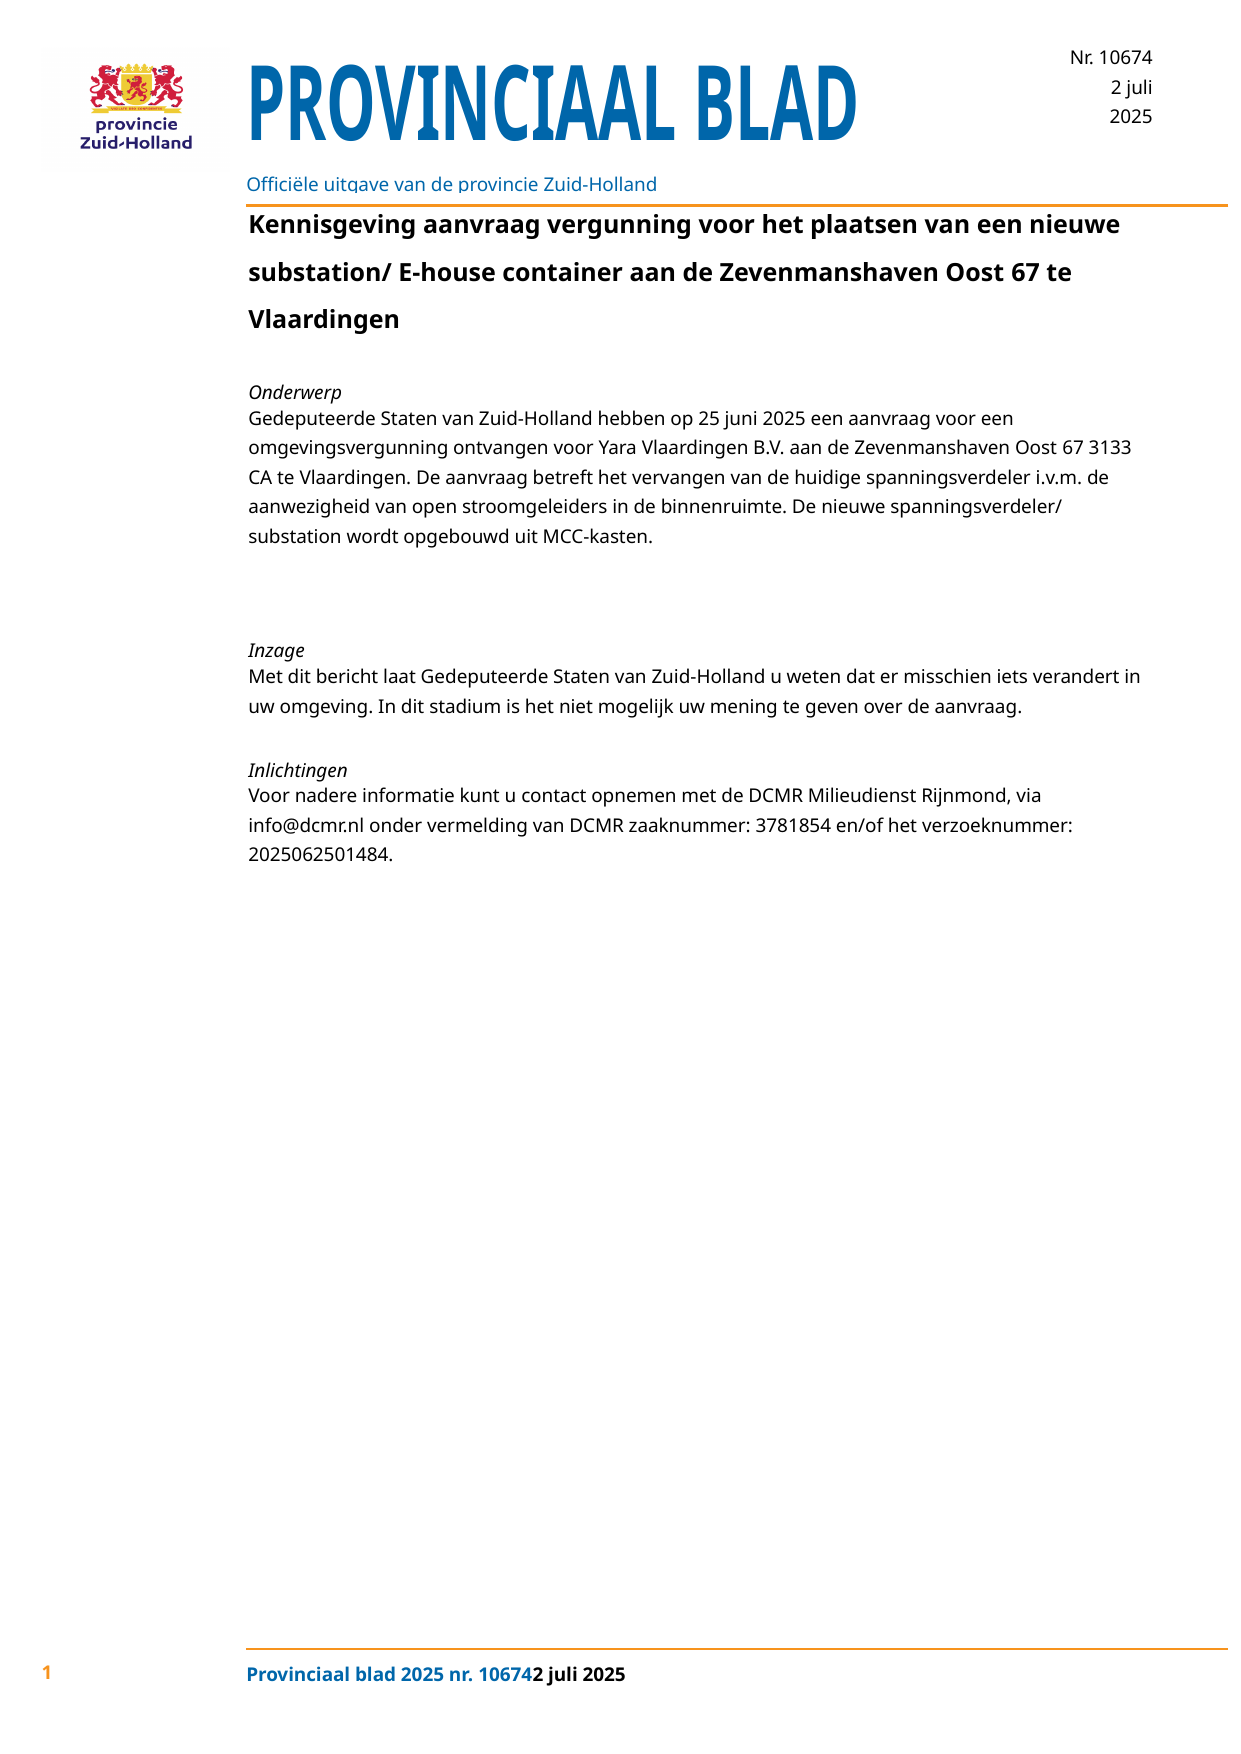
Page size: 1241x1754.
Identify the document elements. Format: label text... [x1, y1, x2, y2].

picture [41, 47, 231, 172]
text Onderwerp [248, 379, 1152, 405]
text Voor nadere informatie kunt u contact opnemen met de DCMR Milieudienst Rijnmond, via info@dcmr.nl onder vermelding van DCMR zaaknummer: 3781854 en/of het verzoeknummer: 2025062501484. [248, 782, 1152, 867]
text Inzage [248, 637, 1152, 663]
text Gedeputeerde Staten van Zuid-Holland hebben op 25 juni 2025 een aanvraag voor een omgevingsvergunning ontvangen voor Yara Vlaardingen B.V. aan de Zevenmanshaven Oost 67 3133 CA te Vlaardingen. De aanvraag betreft het vervangen van de huidige spanningsverdeler i.v.m. de aanwezigheid van open stroomgeleiders in de binnenruimte. De nieuwe spanningsverdeler/ substation wordt opgebouwd uit MCC-kasten. [248, 405, 1152, 549]
text Met dit bericht laat Gedeputeerde Staten van Zuid-Holland u weten dat er misschien iets verandert in uw omgeving. In dit stadium is het niet mogelijk uw mening te geven over de aanvraag. [248, 663, 1152, 718]
text Kennisgeving aanvraag vergunning voor het plaatsen van een nieuwe substation/ E-house container aan de Zevenmanshaven Oost 67 te Vlaardingen [248, 207, 1152, 336]
text Inlichtingen [248, 757, 1152, 782]
